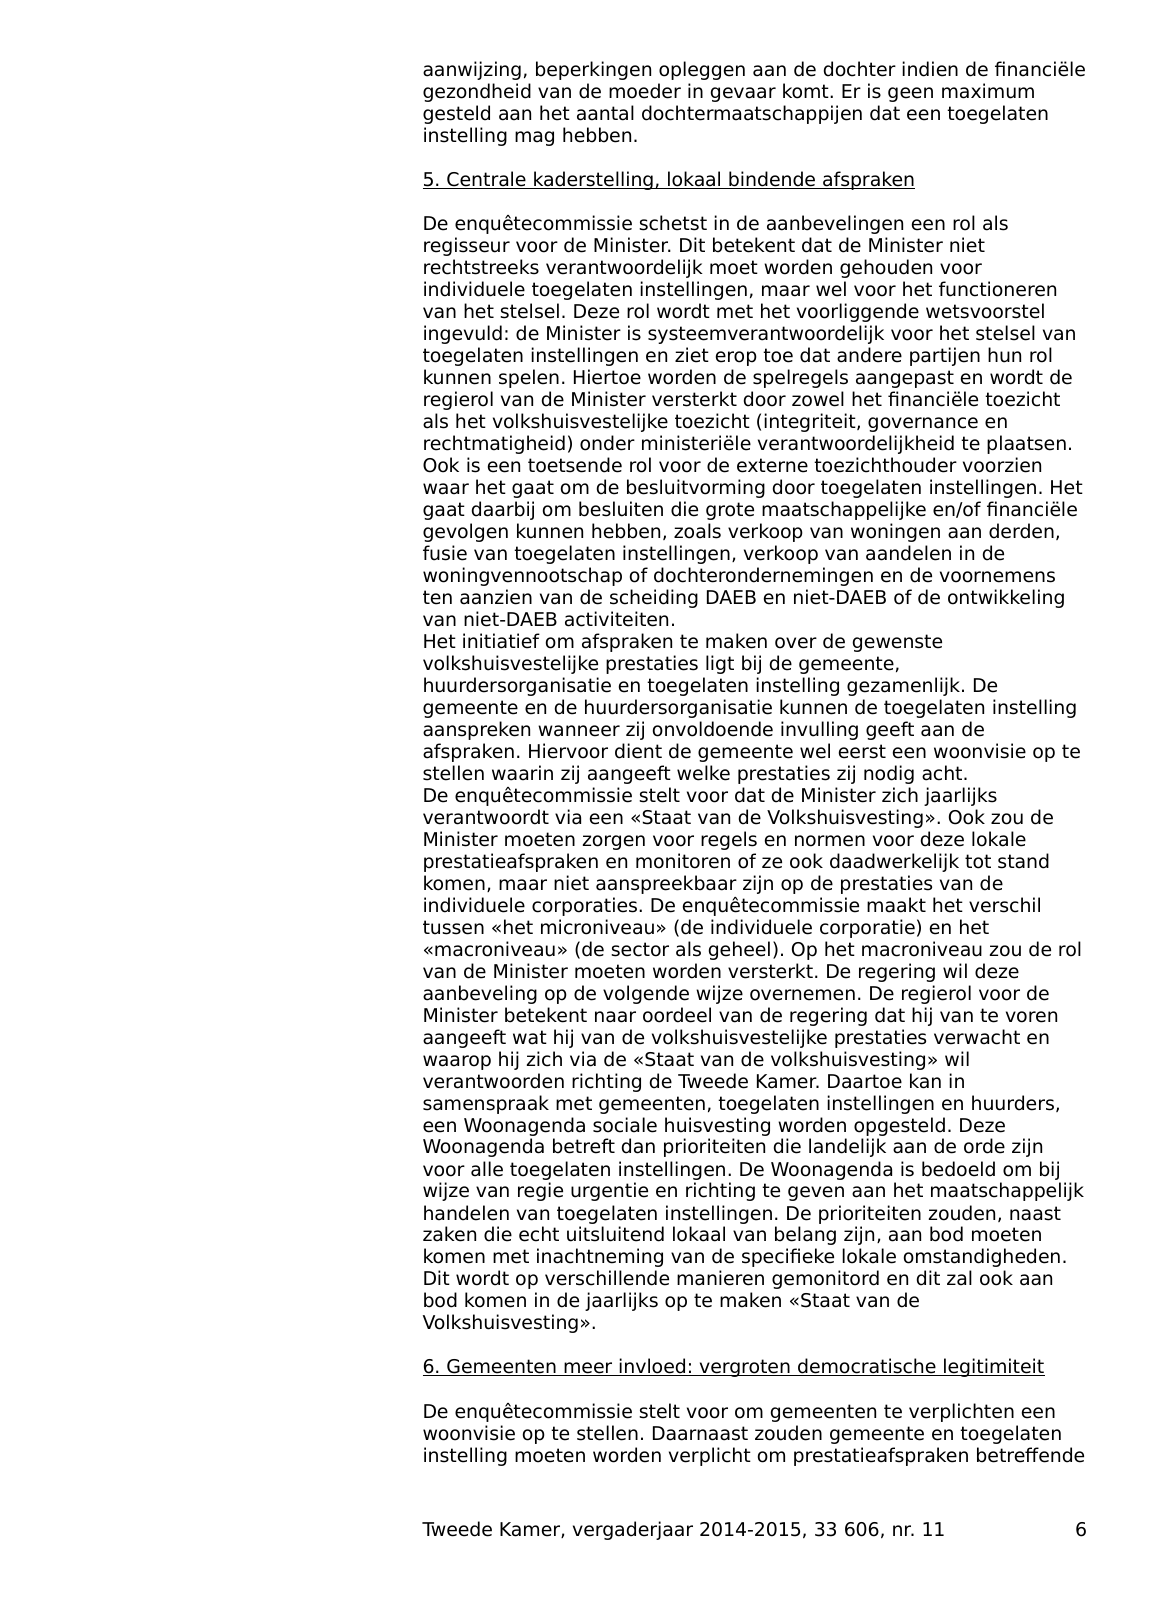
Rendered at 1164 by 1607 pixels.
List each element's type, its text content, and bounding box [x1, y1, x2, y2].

text De enquêtecommissie stelt voor dat de Minister zich jaarlijks verantwoordt via een «Staat van de Volkshuisvesting». Ook zou de Minister moeten zorgen voor regels en normen voor deze lokale prestatieafspraken en monitoren of ze ook daadwerkelijk tot stand komen, maar niet aanspreekbaar zijn op de prestaties van de individuele corporaties. De enquêtecommissie maakt het verschil tussen «het microniveau» (de individuele corporatie) en het «macroniveau» (de sector als geheel). Op het macroniveau zou de rol van de Minister moeten worden versterkt. De regering wil deze aanbeveling op de volgende wijze overnemen. De regierol voor de Minister betekent naar oordeel van de regering dat hij van te voren aangeeft wat hij van de volkshuisvestelijke prestaties verwacht en waarop hij zich via de «Staat van de volkshuisvesting» wil verantwoorden richting de Tweede Kamer. Daartoe kan in samenspraak met gemeenten, toegelaten instellingen en huurders, een Woonagenda sociale huisvesting worden opgesteld. Deze Woonagenda betreft dan prioriteiten die landelijk aan de orde zijn voor alle toegelaten instellingen. De Woonagenda is bedoeld om bij wijze van regie urgentie en richting te geven aan het maatschappelijk handelen van toegelaten instellingen. De prioriteiten zouden, naast zaken die echt uitsluitend lokaal van belang zijn, aan bod moeten komen met inachtneming van de specifieke lokale omstandigheden. Dit wordt op verschillende manieren gemonitord en dit zal ook aan bod komen in de jaarlijks op te maken «Staat van de Volkshuisvesting». [422, 785, 1087, 1334]
text Het initiatief om afspraken te maken over de gewenste volkshuisvestelijke prestaties ligt bij de gemeente, huurdersorganisatie en toegelaten instelling gezamenlijk. De gemeente en de huurdersorganisatie kunnen de toegelaten instelling aanspreken wanneer zij onvoldoende invulling geeft aan de afspraken. Hiervoor dient de gemeente wel eerst een woonvisie op te stellen waarin zij aangeeft welke prestaties zij nodig acht. [422, 631, 1087, 785]
text aanwijzing, beperkingen opleggen aan de dochter indien de financiële gezondheid van de moeder in gevaar komt. Er is geen maximum gesteld aan het aantal dochtermaatschappijen dat een toegelaten instelling mag hebben. [422, 59, 1087, 147]
subtitle 5. Centrale kaderstelling, lokaal bindende afspraken [422, 169, 1087, 191]
text De enquêtecommissie schetst in de aanbevelingen een rol als regisseur voor de Minister. Dit betekent dat de Minister niet rechtstreeks verantwoordelijk moet worden gehouden voor individuele toegelaten instellingen, maar wel voor het functioneren van het stelsel. Deze rol wordt met het voorliggende wetsvoorstel ingevuld: de Minister is systeemverantwoordelijk voor het stelsel van toegelaten instellingen en ziet erop toe dat andere partijen hun rol kunnen spelen. Hiertoe worden de spelregels aangepast en wordt de regierol van de Minister versterkt door zowel het financiële toezicht als het volkshuisvestelijke toezicht (integriteit, governance en rechtmatigheid) onder ministeriële verantwoordelijkheid te plaatsen. Ook is een toetsende rol voor de externe toezichthouder voorzien waar het gaat om de besluitvorming door toegelaten instellingen. Het gaat daarbij om besluiten die grote maatschappelijke en/of financiële gevolgen kunnen hebben, zoals verkoop van woningen aan derden, fusie van toegelaten instellingen, verkoop van aandelen in de woningvennootschap of dochterondernemingen en de voornemens ten aanzien van de scheiding DAEB en niet-DAEB of de ontwikkeling van niet-DAEB activiteiten. [422, 213, 1087, 631]
subtitle 6. Gemeenten meer invloed: vergroten democratische legitimiteit [422, 1356, 1087, 1378]
text De enquêtecommissie stelt voor om gemeenten te verplichten een woonvisie op te stellen. Daarnaast zouden gemeente en toegelaten instelling moeten worden verplicht om prestatieafspraken betreffende [422, 1401, 1087, 1467]
